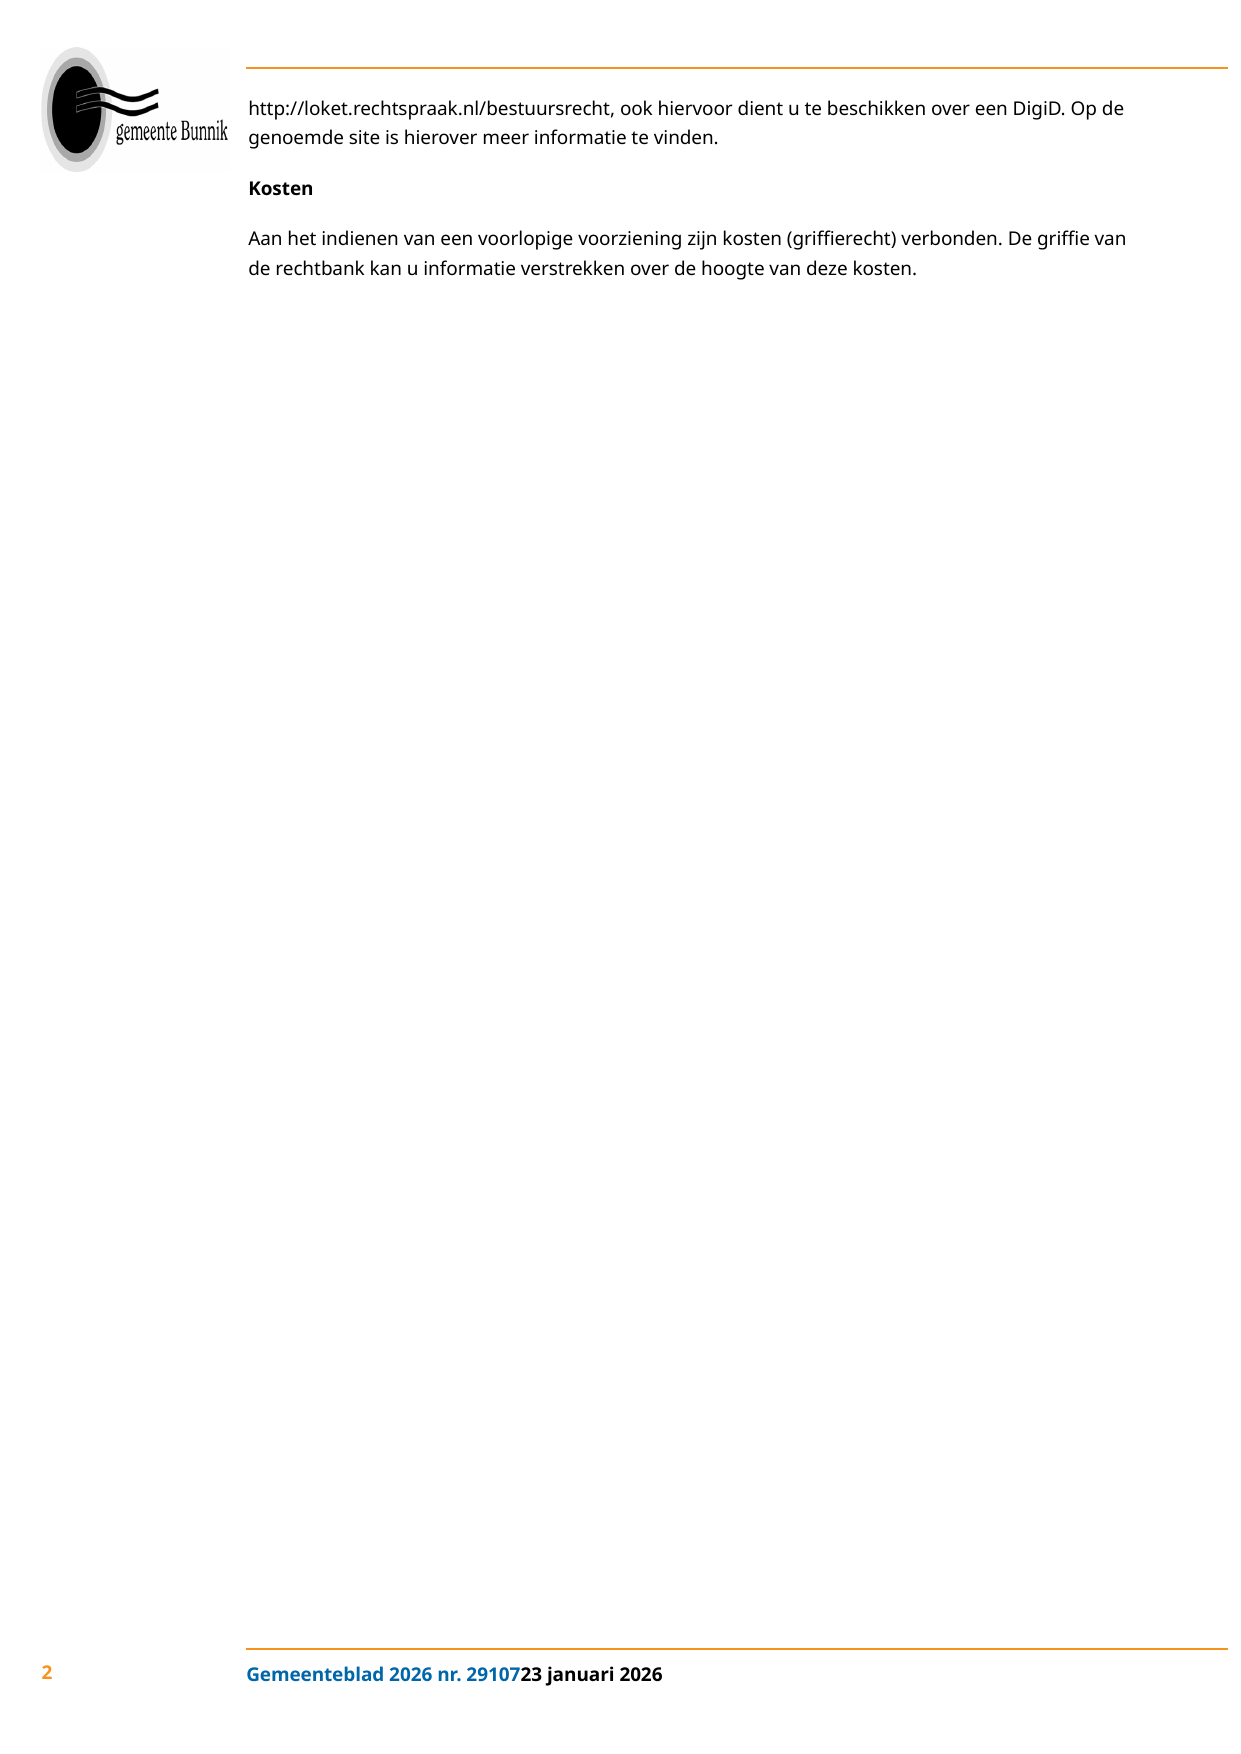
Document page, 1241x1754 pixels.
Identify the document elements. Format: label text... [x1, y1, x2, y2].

text http://loket.rechtspraak.nl/bestuursrecht, ook hiervoor dient u te beschikken over een DigiD. Op de genoemde site is hierover meer informatie te vinden. [248, 95, 1152, 150]
picture [41, 47, 231, 172]
text Aan het indienen van een voorlopige voorziening zijn kosten (griffierecht) verbonden. De griffie van de rechtbank kan u informatie verstrekken over de hoogte van deze kosten. [248, 225, 1152, 281]
text Kosten [248, 175, 1152, 201]
